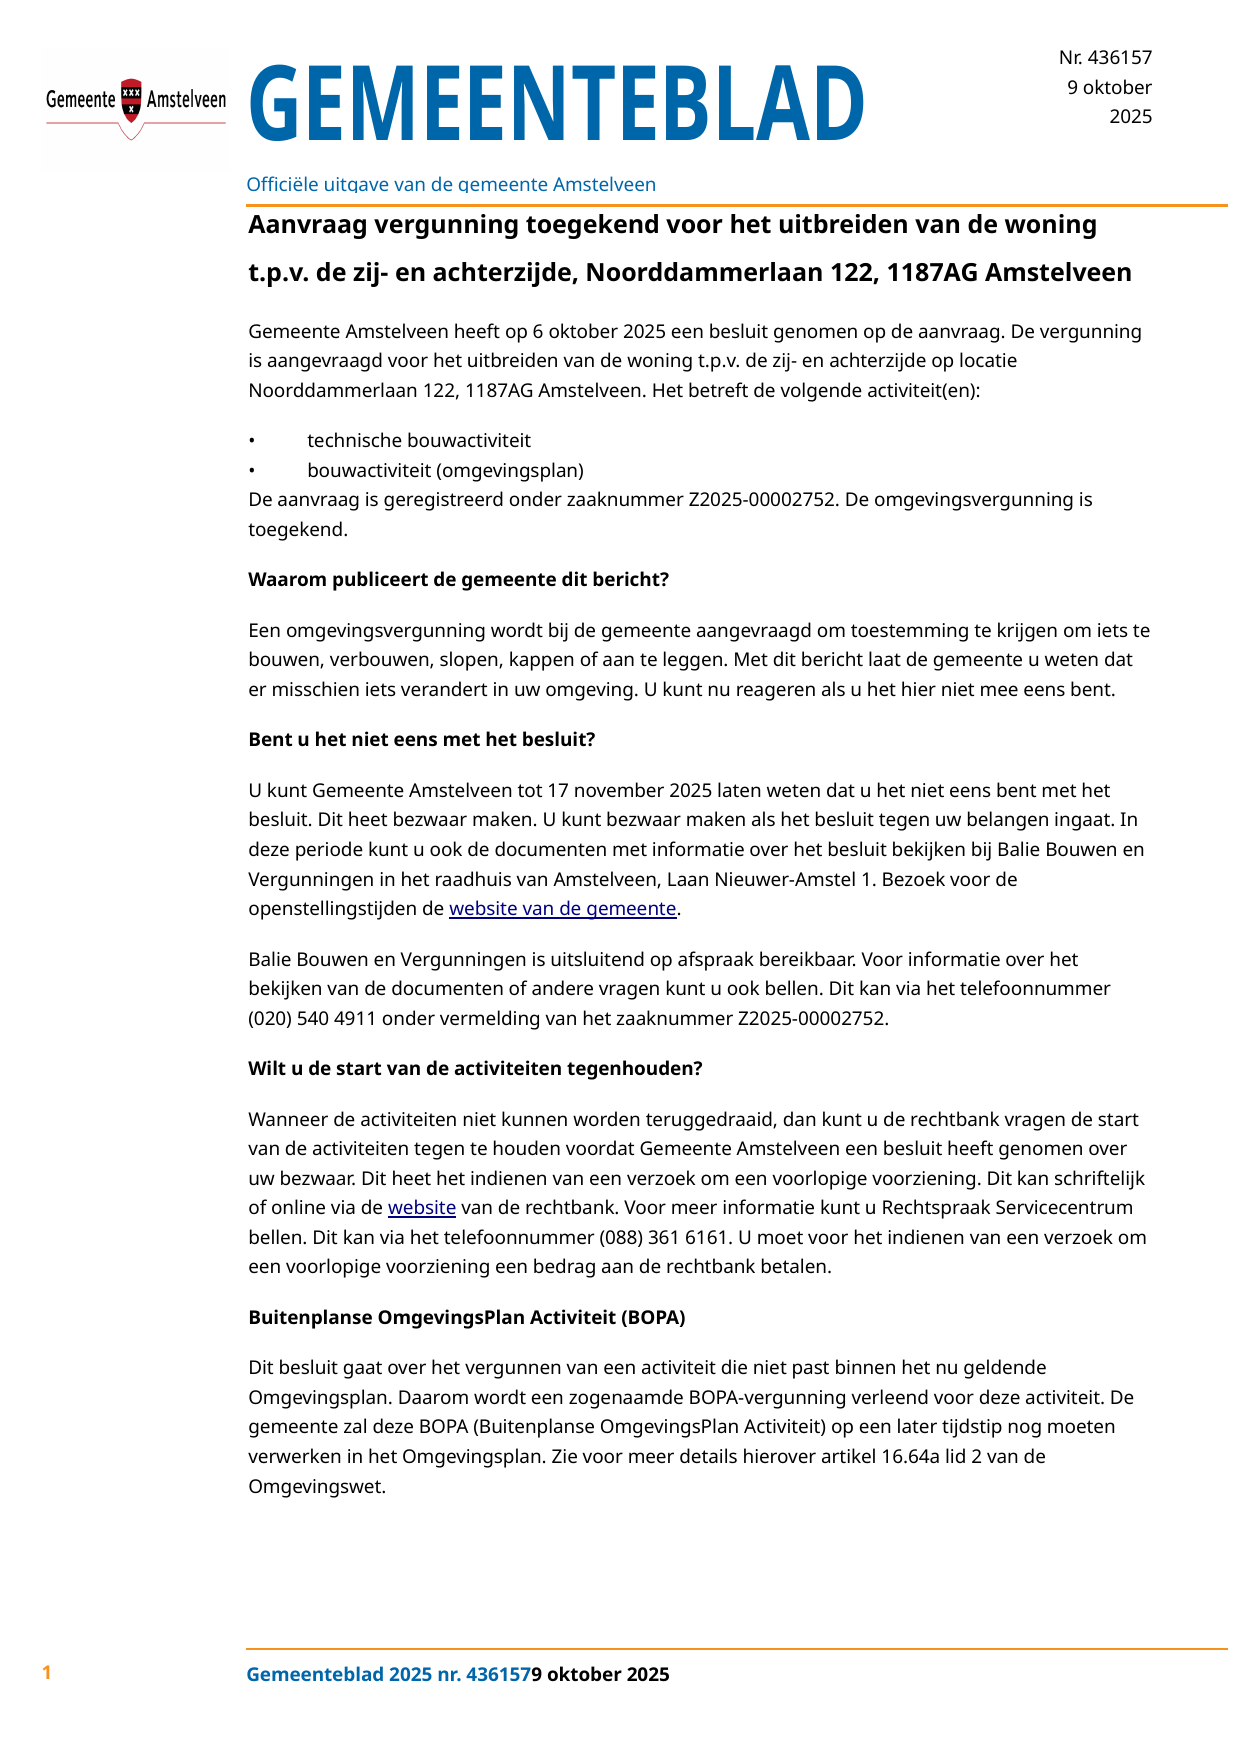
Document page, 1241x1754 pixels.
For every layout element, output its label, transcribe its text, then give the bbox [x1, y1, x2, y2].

list technische bouwactiviteit [248, 427, 1152, 453]
text Bent u het niet eens met het besluit? [248, 727, 1152, 752]
text Aanvraag vergunning toegekend voor het uitbreiden van de woning t.p.v. de zij- en achterzijde, Noorddammerlaan 122, 1187AG Amstelveen [248, 207, 1152, 288]
text U kunt Gemeente Amstelveen tot 17 november 2025 laten weten dat u het niet eens bent met het besluit. Dit heet bezwaar maken. U kunt bezwaar maken als het besluit tegen uw belangen ingaat. In deze periode kunt u ook de documenten met informatie over het besluit bekijken bij Balie Bouwen en Vergunningen in het raadhuis van Amstelveen, Laan Nieuwer-Amstel 1. Bezoek voor de openstellingstijden de website van de gemeente. [248, 777, 1152, 921]
text Gemeente Amstelveen heeft op 6 oktober 2025 een besluit genomen op de aanvraag. De vergunning is aangevraagd voor het uitbreiden van de woning t.p.v. de zij- en achterzijde op locatie Noorddammerlaan 122, 1187AG Amstelveen. Het betreft de volgende activiteit(en): [248, 318, 1152, 403]
picture [41, 47, 231, 172]
text Dit besluit gaat over het vergunnen van een activiteit die niet past binnen het nu geldende Omgevingsplan. Daarom wordt een zogenaamde BOPA-vergunning verleend voor deze activiteit. De gemeente zal deze BOPA (Buitenplanse OmgevingsPlan Activiteit) op een later tijdstip nog moeten verwerken in het Omgevingsplan. Zie voor meer details hierover artikel 16.64a lid 2 van de Omgevingswet. [248, 1354, 1152, 1499]
text Een omgevingsvergunning wordt bij de gemeente aangevraagd om toestemming te krijgen om iets te bouwen, verbouwen, slopen, kappen of aan te leggen. Met dit bericht laat de gemeente u weten dat er misschien iets verandert in uw omgeving. U kunt nu reageren als u het hier niet mee eens bent. [248, 617, 1152, 702]
text De aanvraag is geregistreerd onder zaaknummer Z2025-00002752. De omgevingsvergunning is toegekend. [248, 487, 1152, 542]
text Waarom publiceert de gemeente dit bericht? [248, 567, 1152, 592]
text Wilt u de start van de activiteiten tegenhouden? [248, 1055, 1152, 1081]
list bouwactiviteit (omgevingsplan) [248, 457, 1152, 483]
text Buitenplanse OmgevingsPlan Activiteit (BOPA) [248, 1304, 1152, 1330]
text Wanneer de activiteiten niet kunnen worden teruggedraaid, dan kunt u de rechtbank vragen de start van de activiteiten tegen te houden voordat Gemeente Amstelveen een besluit heeft genomen over uw bezwaar. Dit heet het indienen van een verzoek om een voorlopige voorziening. Dit kan schriftelijk of online via de website van de rechtbank. Voor meer informatie kunt u Rechtspraak Servicecentrum bellen. Dit kan via het telefoonnummer (088) 361 6161. U moet voor het indienen van een verzoek om een voorlopige voorziening een bedrag aan de rechtbank betalen. [248, 1106, 1152, 1279]
text Balie Bouwen en Vergunningen is uitsluitend op afspraak bereikbaar. Voor informatie over het bekijken van de documenten of andere vragen kunt u ook bellen. Dit kan via het telefoonnummer (020) 540 4911 onder vermelding van het zaaknummer Z2025-00002752. [248, 946, 1152, 1031]
